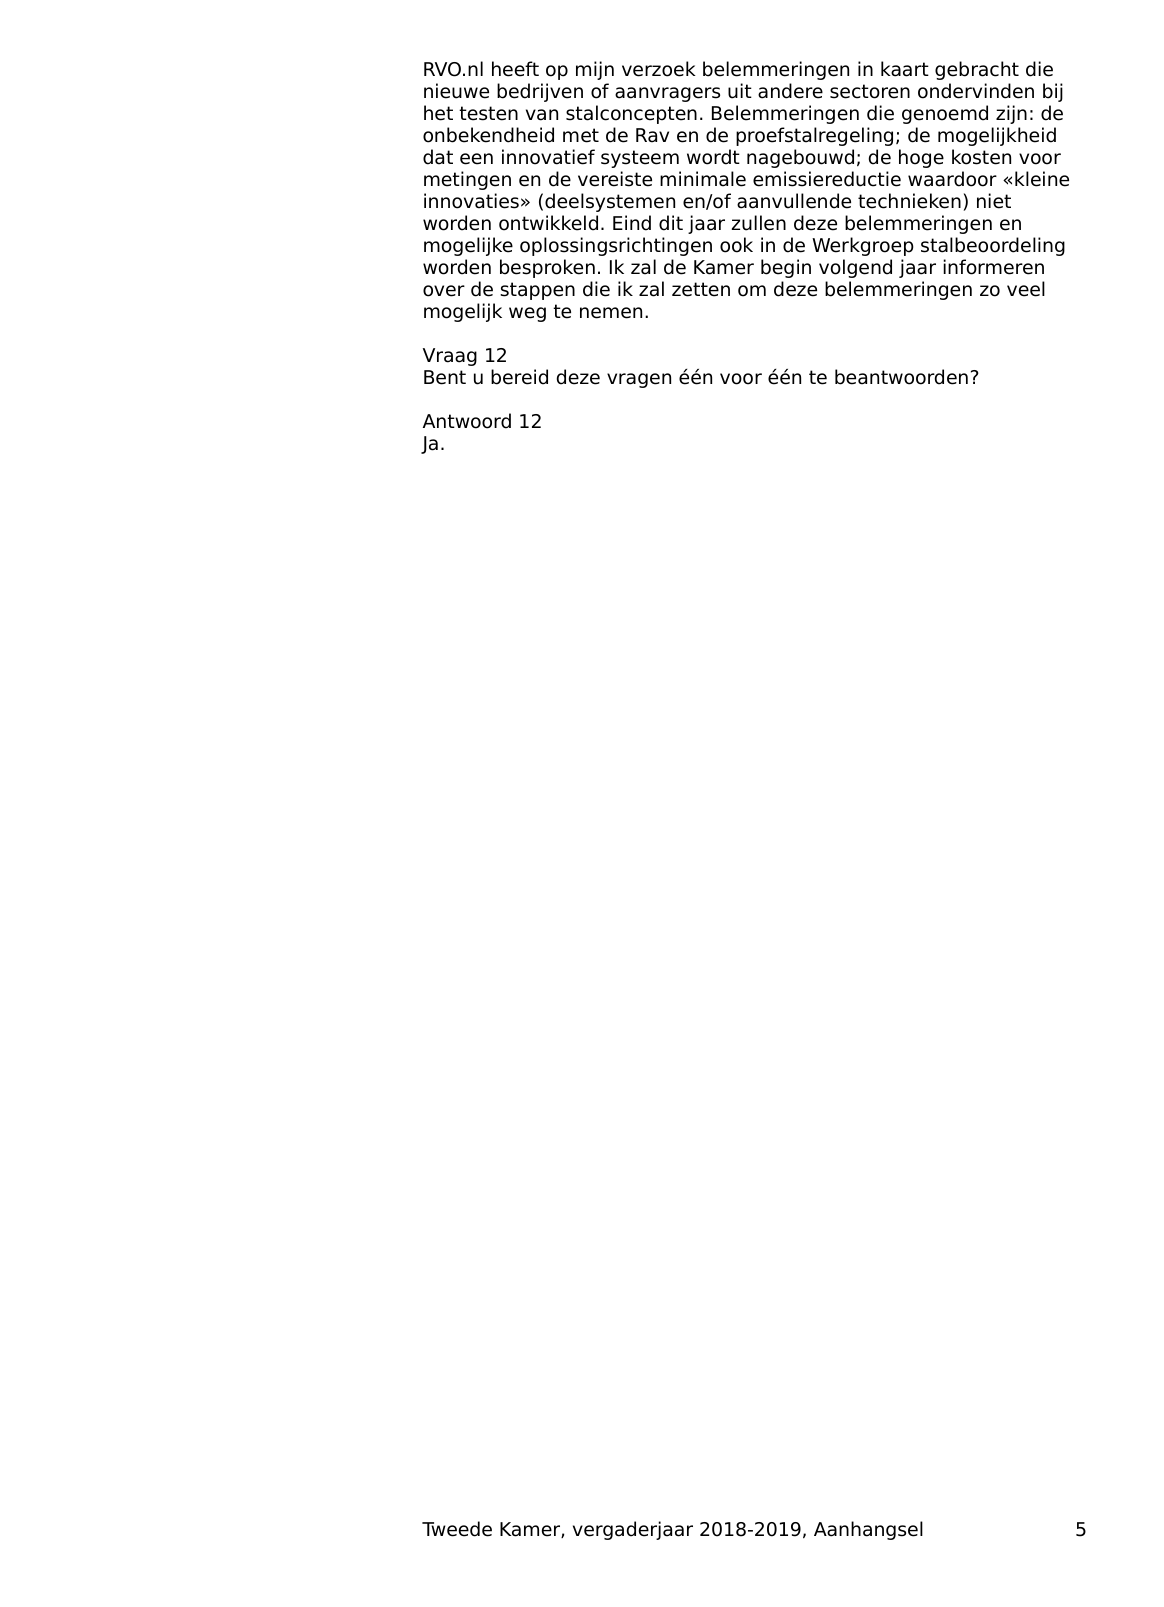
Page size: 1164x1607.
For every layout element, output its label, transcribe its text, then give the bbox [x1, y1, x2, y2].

text Ja. [422, 433, 1087, 455]
text RVO.nl heeft op mijn verzoek belemmeringen in kaart gebracht die nieuwe bedrijven of aanvragers uit andere sectoren ondervinden bij het testen van stalconcepten. Belemmeringen die genoemd zijn: de onbekendheid met de Rav en de proefstalregeling; de mogelijkheid dat een innovatief systeem wordt nagebouwd; de hoge kosten voor metingen en de vereiste minimale emissiereductie waardoor «kleine innovaties» (deelsystemen en/of aanvullende technieken) niet worden ontwikkeld. Eind dit jaar zullen deze belemmeringen en mogelijke oplossingsrichtingen ook in de Werkgroep stalbeoordeling worden besproken. Ik zal de Kamer begin volgend jaar informeren over de stappen die ik zal zetten om deze belemmeringen zo veel mogelijk weg te nemen. [422, 59, 1087, 323]
text Vraag 12 [422, 345, 1087, 367]
text Bent u bereid deze vragen één voor één te beantwoorden? [422, 367, 1087, 389]
text Antwoord 12 [422, 411, 1087, 433]
